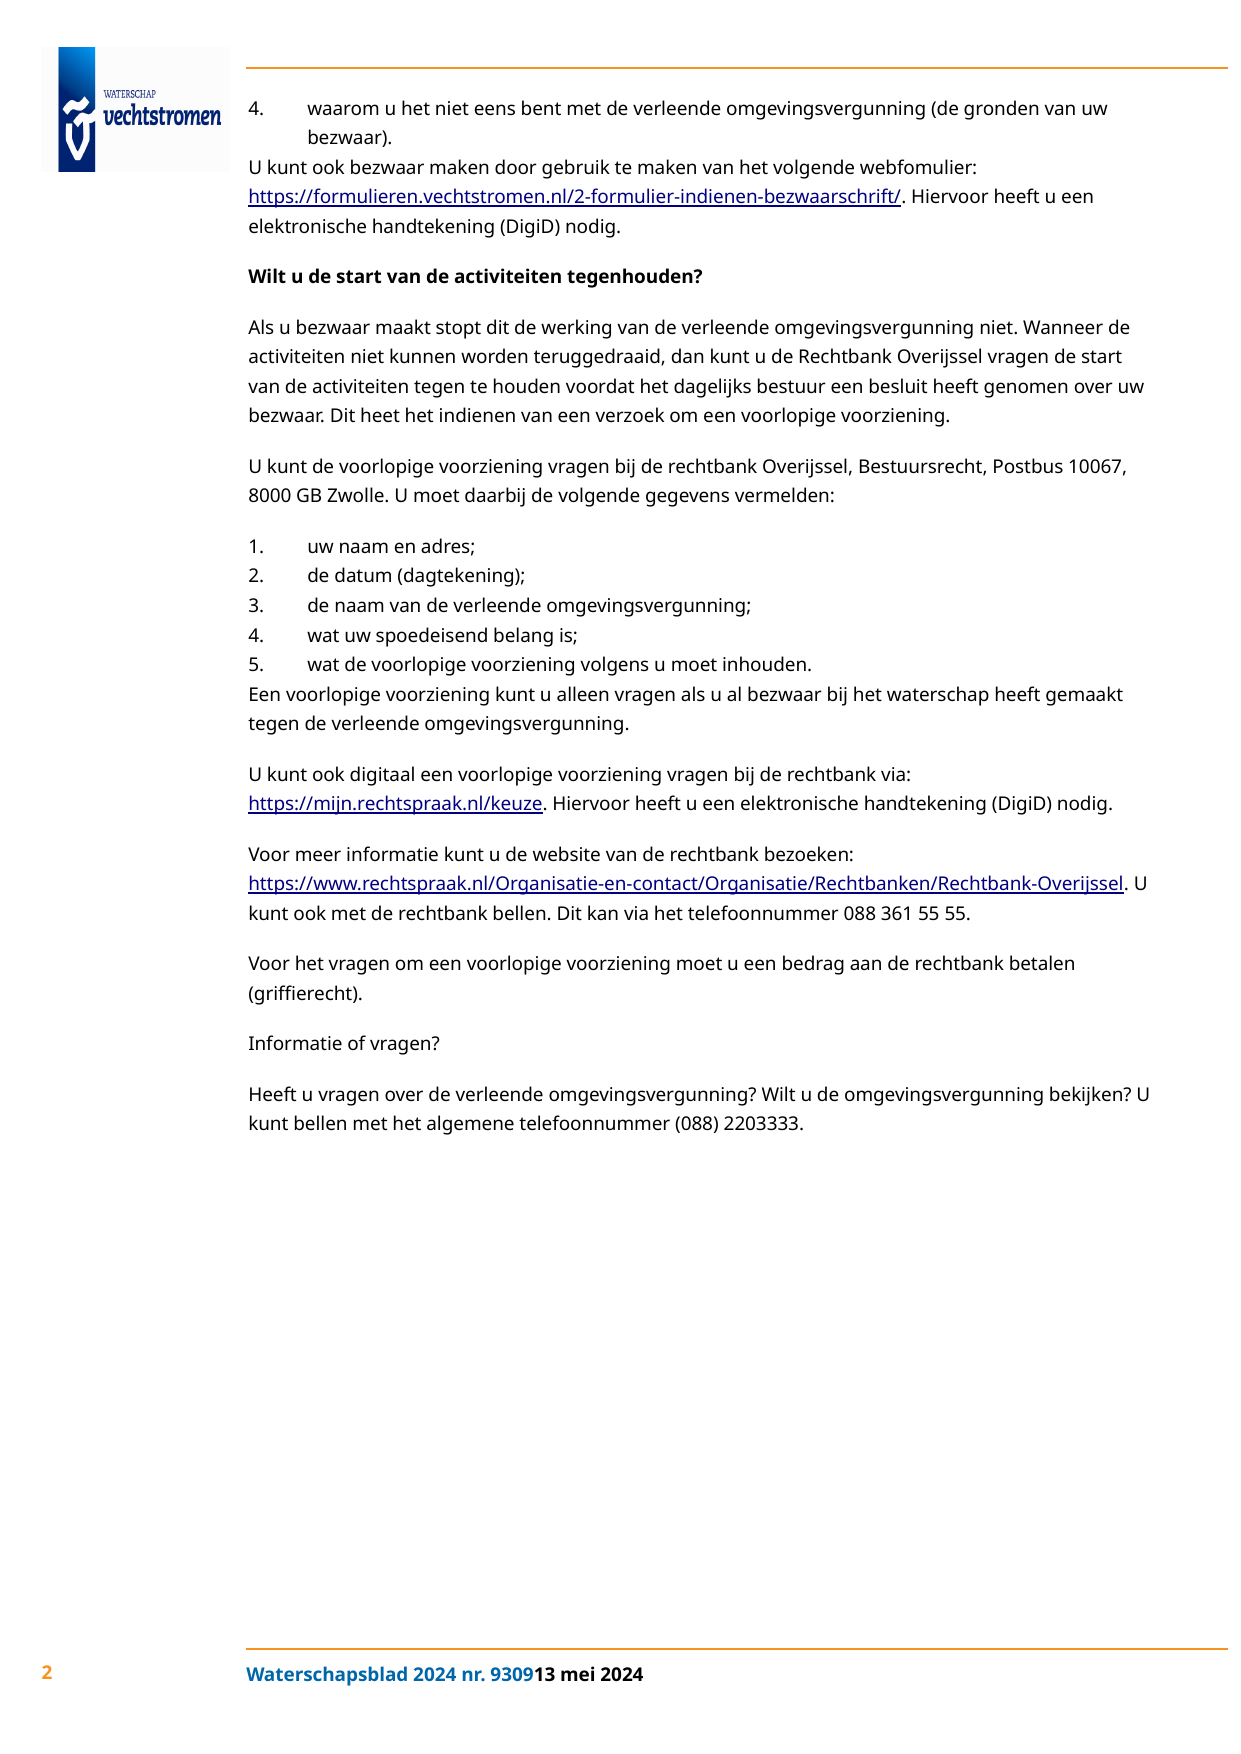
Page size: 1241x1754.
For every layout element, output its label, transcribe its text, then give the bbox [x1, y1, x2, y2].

text Heeft u vragen over de verleende omgevingsvergunning? Wilt u de omgevingsvergunning bekijken? U kunt bellen met het algemene telefoonnummer (088) 2203333. [248, 1081, 1152, 1136]
text U kunt de voorlopige voorziening vragen bij de rechtbank Overijssel, Bestuursrecht, Postbus 10067, 8000 GB Zwolle. U moet daarbij de volgende gegevens vermelden: [248, 453, 1152, 508]
text Als u bezwaar maakt stopt dit de werking van de verleende omgevingsvergunning niet. Wanneer de activiteiten niet kunnen worden teruggedraaid, dan kunt u de Rechtbank Overijssel vragen de start van de activiteiten tegen te houden voordat het dagelijks bestuur een besluit heeft genomen over uw bezwaar. Dit heet het indienen van een verzoek om een voorlopige voorziening. [248, 314, 1152, 428]
text U kunt ook digitaal een voorlopige voorziening vragen bij de rechtbank via: https://mijn.rechtspraak.nl/keuze. Hiervoor heeft u een elektronische handtekening (DigiD) nodig. [248, 761, 1152, 816]
list de datum (dagtekening); [248, 563, 1152, 588]
text Een voorlopige voorziening kunt u alleen vragen als u al bezwaar bij het waterschap heeft gemaakt tegen de verleende omgevingsvergunning. [248, 681, 1152, 736]
text U kunt ook bezwaar maken door gebruik te maken van het volgende webfomulier: https://formulieren.vechtstromen.nl/2-formulier-indienen-bezwaarschrift/. Hiervoor heeft u een elektronische handtekening (DigiD) nodig. [248, 154, 1152, 239]
text Informatie of vragen? [248, 1031, 1152, 1056]
text Voor het vragen om een voorlopige voorziening moet u een bedrag aan de rechtbank betalen (griffierecht). [248, 951, 1152, 1006]
text Wilt u de start van de activiteiten tegenhouden? [248, 263, 1152, 289]
text Voor meer informatie kunt u de website van de rechtbank bezoeken: https://www.rechtspraak.nl/Organisatie-en-contact/Organisatie/Rechtbanken/Rechtbank-Overijssel. U kunt ook met de rechtbank bellen. Dit kan via het telefoonnummer 088 361 55 55. [248, 841, 1152, 926]
list wat de voorlopige voorziening volgens u moet inhouden. [248, 651, 1152, 677]
list uw naam en adres; [248, 533, 1152, 559]
list wat uw spoedeisend belang is; [248, 622, 1152, 648]
picture [41, 47, 231, 172]
list waarom u het niet eens bent met de verleende omgevingsvergunning (de gronden van uw bezwaar). [248, 95, 1152, 150]
list de naam van de verleende omgevingsvergunning; [248, 592, 1152, 618]
